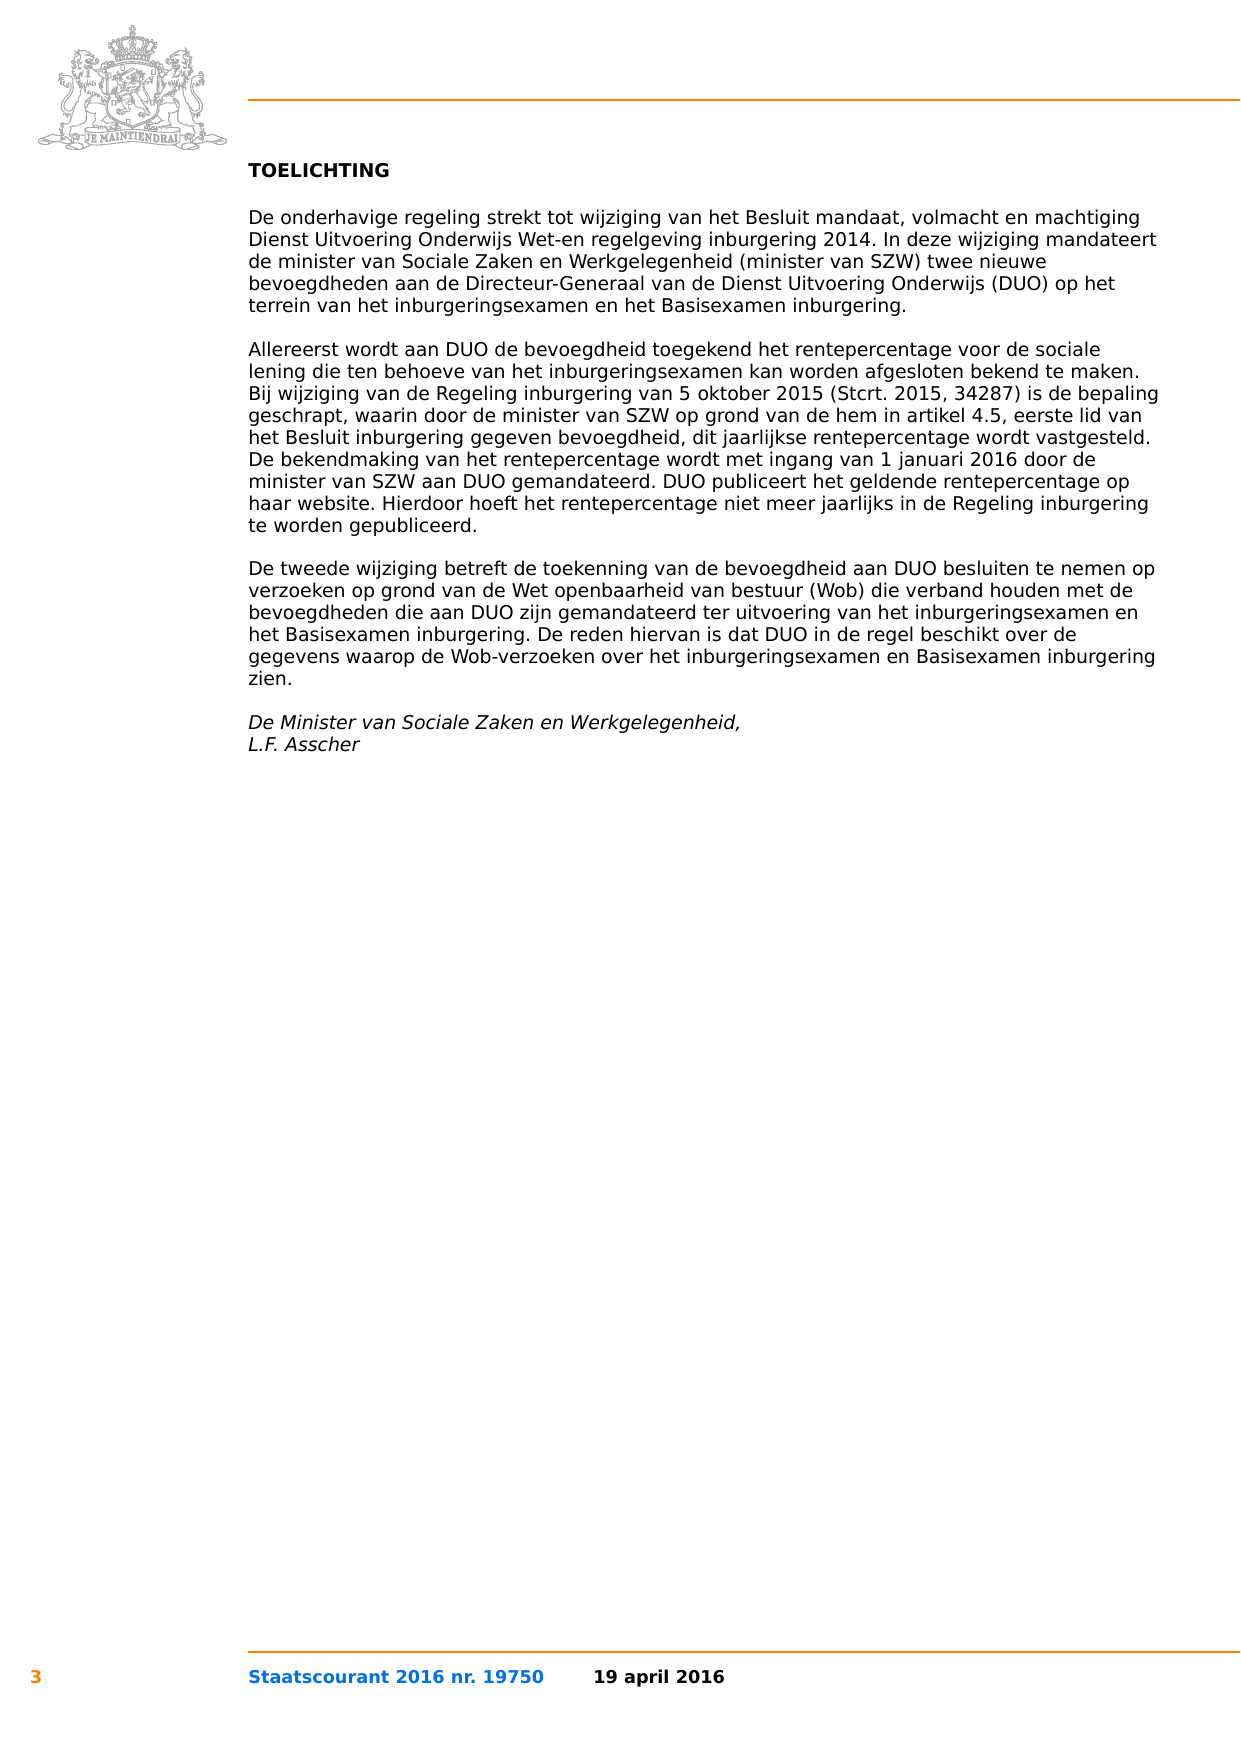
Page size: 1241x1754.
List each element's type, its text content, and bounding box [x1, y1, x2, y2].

text De Minister van Sociale Zaken en Werkgelegenheid, L.F. Asscher [248, 712, 1163, 756]
text Allereerst wordt aan DUO de bevoegdheid toegekend het rentepercentage voor de sociale lening die ten behoeve van het inburgeringsexamen kan worden afgesloten bekend te maken. Bij wijziging van de Regeling inburgering van 5 oktober 2015 (Stcrt. 2015, 34287) is de bepaling geschrapt, waarin door de minister van SZW op grond van de hem in artikel 4.5, eerste lid van het Besluit inburgering gegeven bevoegdheid, dit jaarlijkse rentepercentage wordt vastgesteld. De bekendmaking van het rentepercentage wordt met ingang van 1 januari 2016 door de minister van SZW aan DUO gemandateerd. DUO publiceert het geldende rentepercentage op haar website. Hierdoor hoeft het rentepercentage niet meer jaarlijks in de Regeling inburgering te worden gepubliceerd. [248, 339, 1163, 536]
text De tweede wijziging betreft de toekenning van de bevoegdheid aan DUO besluiten te nemen op verzoeken op grond van de Wet openbaarheid van bestuur (Wob) die verband houden met de bevoegdheden die aan DUO zijn gemandateerd ter uitvoering van het inburgeringsexamen en het Basisexamen inburgering. De reden hiervan is dat DUO in de regel beschikt over de gegevens waarop de Wob-verzoeken over het inburgeringsexamen en Basisexamen inburgering zien. [248, 558, 1163, 690]
subtitle TOELICHTING [248, 160, 1163, 182]
picture [38, 25, 227, 150]
text De onderhavige regeling strekt tot wijziging van het Besluit mandaat, volmacht en machtiging Dienst Uitvoering Onderwijs Wet-en regelgeving inburgering 2014. In deze wijziging mandateert de minister van Sociale Zaken en Werkgelegenheid (minister van SZW) twee nieuwe bevoegdheden aan de Directeur-Generaal van de Dienst Uitvoering Onderwijs (DUO) op het terrein van het inburgeringsexamen en het Basisexamen inburgering. [248, 207, 1163, 317]
